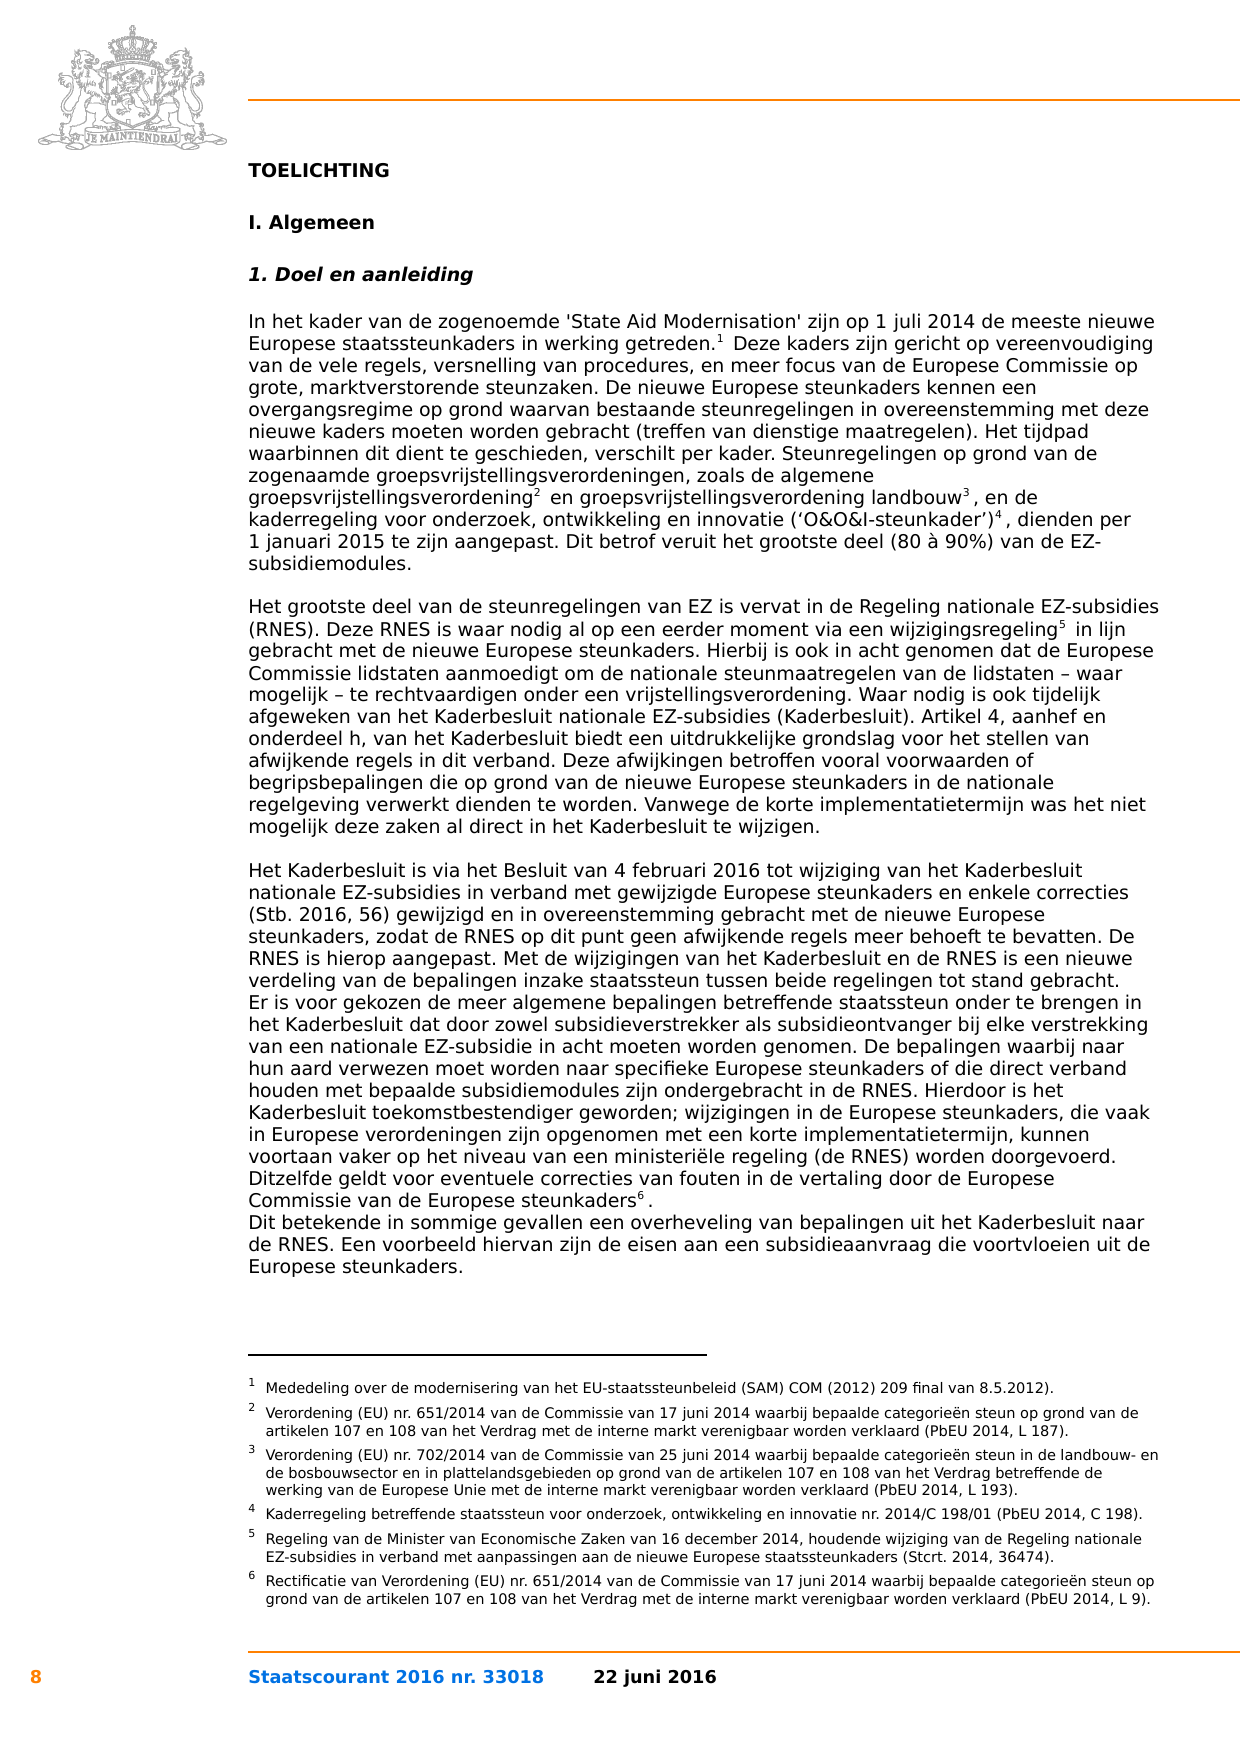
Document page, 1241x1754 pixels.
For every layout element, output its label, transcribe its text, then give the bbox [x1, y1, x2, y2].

subtitle TOELICHTING [248, 160, 1163, 182]
text Mededeling over de modernisering van het EU-staatssteunbeleid (SAM) COM (2012) 209 final van 8.5.2012). [248, 1376, 1163, 1398]
text Kaderregeling betreffende staatssteun voor onderzoek, ontwikkeling en innovatie nr. 2014/C 198/01 (PbEU 2014, C 198). [248, 1502, 1163, 1524]
text Dit betekende in sommige gevallen een overheveling van bepalingen uit het Kaderbesluit naar de RNES. Een voorbeeld hiervan zijn de eisen aan een subsidieaanvraag die voortvloeien uit de Europese steunkaders. [248, 1212, 1163, 1278]
subtitle I. Algemeen [248, 212, 1163, 234]
picture [38, 25, 227, 150]
text Er is voor gekozen de meer algemene bepalingen betreffende staatssteun onder te brengen in het Kaderbesluit dat door zowel subsidieverstrekker als subsidieontvanger bij elke verstrekking van een nationale EZ-subsidie in acht moeten worden genomen. De bepalingen waarbij naar hun aard verwezen moet worden naar specifieke Europese steunkaders of die direct verband houden met bepaalde subsidiemodules zijn ondergebracht in de RNES. Hierdoor is het Kaderbesluit toekomstbestendiger geworden; wijzigingen in de Europese steunkaders, die vaak in Europese verordeningen zijn opgenomen met een korte implementatietermijn, kunnen voortaan vaker op het niveau van een ministeriële regeling (de RNES) worden doorgevoerd. Ditzelfde geldt voor eventuele correcties van fouten in de vertaling door de Europese Commissie van de Europese steunkaders. [248, 992, 1163, 1212]
text Verordening (EU) nr. 651/2014 van de Commissie van 17 juni 2014 waarbij bepaalde categorieën steun op grond van de artikelen 107 en 108 van het Verdrag met de interne markt verenigbaar worden verklaard (PbEU 2014, L 187). [248, 1401, 1163, 1440]
text Het grootste deel van de steunregelingen van EZ is vervat in de Regeling nationale EZ-subsidies (RNES). Deze RNES is waar nodig al op een eerder moment via een wijzigingsregeling in lijn gebracht met de nieuwe Europese steunkaders. Hierbij is ook in acht genomen dat de Europese Commissie lidstaten aanmoedigt om de nationale steunmaatregelen van de lidstaten – waar mogelijk – te rechtvaardigen onder een vrijstellingsverordening. Waar nodig is ook tijdelijk afgeweken van het Kaderbesluit nationale EZ-subsidies (Kaderbesluit). Artikel 4, aanhef en onderdeel h, van het Kaderbesluit biedt een uitdrukkelijke grondslag voor het stellen van afwijkende regels in dit verband. Deze afwijkingen betroffen vooral voorwaarden of begripsbepalingen die op grond van de nieuwe Europese steunkaders in de nationale regelgeving verwerkt dienden te worden. Vanwege de korte implementatietermijn was het niet mogelijk deze zaken al direct in het Kaderbesluit te wijzigen. [248, 596, 1163, 838]
text Verordening (EU) nr. 702/2014 van de Commissie van 25 juni 2014 waarbij bepaalde categorieën steun in de landbouw- en de bosbouwsector en in plattelandsgebieden op grond van de artikelen 107 en 108 van het Verdrag betreffende de werking van de Europese Unie met de interne markt verenigbaar worden verklaard (PbEU 2014, L 193). [248, 1443, 1163, 1499]
text In het kader van de zogenoemde 'State Aid Modernisation' zijn op 1 juli 2014 de meeste nieuwe Europese staatssteunkaders in werking getreden. Deze kaders zijn gericht op vereenvoudiging van de vele regels, versnelling van procedures, en meer focus van de Europese Commissie op grote, marktverstorende steunzaken. De nieuwe Europese steunkaders kennen een overgangsregime op grond waarvan bestaande steunregelingen in overeenstemming met deze nieuwe kaders moeten worden gebracht (treffen van dienstige maatregelen). Het tijdpad waarbinnen dit dient te geschieden, verschilt per kader. Steunregelingen op grond van de zogenaamde groepsvrijstellingsverordeningen, zoals de algemene groepsvrijstellingsverordening en groepsvrijstellingsverordening landbouw, en de kaderregeling voor onderzoek, ontwikkeling en innovatie (‘O&O&I-steunkader’), dienden per 1 januari 2015 te zijn aangepast. Dit betrof veruit het grootste deel (80 à 90%) van de EZ-subsidiemodules. [248, 311, 1163, 574]
text Regeling van de Minister van Economische Zaken van 16 december 2014, houdende wijziging van de Regeling nationale EZ-subsidies in verband met aanpassingen aan de nieuwe Europese staatssteunkaders (Stcrt. 2014, 36474). [248, 1527, 1163, 1566]
subtitle 1. Doel en aanleiding [248, 264, 1163, 286]
text Rectificatie van Verordening (EU) nr. 651/2014 van de Commissie van 17 juni 2014 waarbij bepaalde categorieën steun op grond van de artikelen 107 en 108 van het Verdrag met de interne markt verenigbaar worden verklaard (PbEU 2014, L 9). [248, 1569, 1163, 1608]
text Het Kaderbesluit is via het Besluit van 4 februari 2016 tot wijziging van het Kaderbesluit nationale EZ-subsidies in verband met gewijzigde Europese steunkaders en enkele correcties (Stb. 2016, 56) gewijzigd en in overeenstemming gebracht met de nieuwe Europese steunkaders, zodat de RNES op dit punt geen afwijkende regels meer behoeft te bevatten. De RNES is hierop aangepast. Met de wijzigingen van het Kaderbesluit en de RNES is een nieuwe verdeling van de bepalingen inzake staatssteun tussen beide regelingen tot stand gebracht. [248, 860, 1163, 992]
